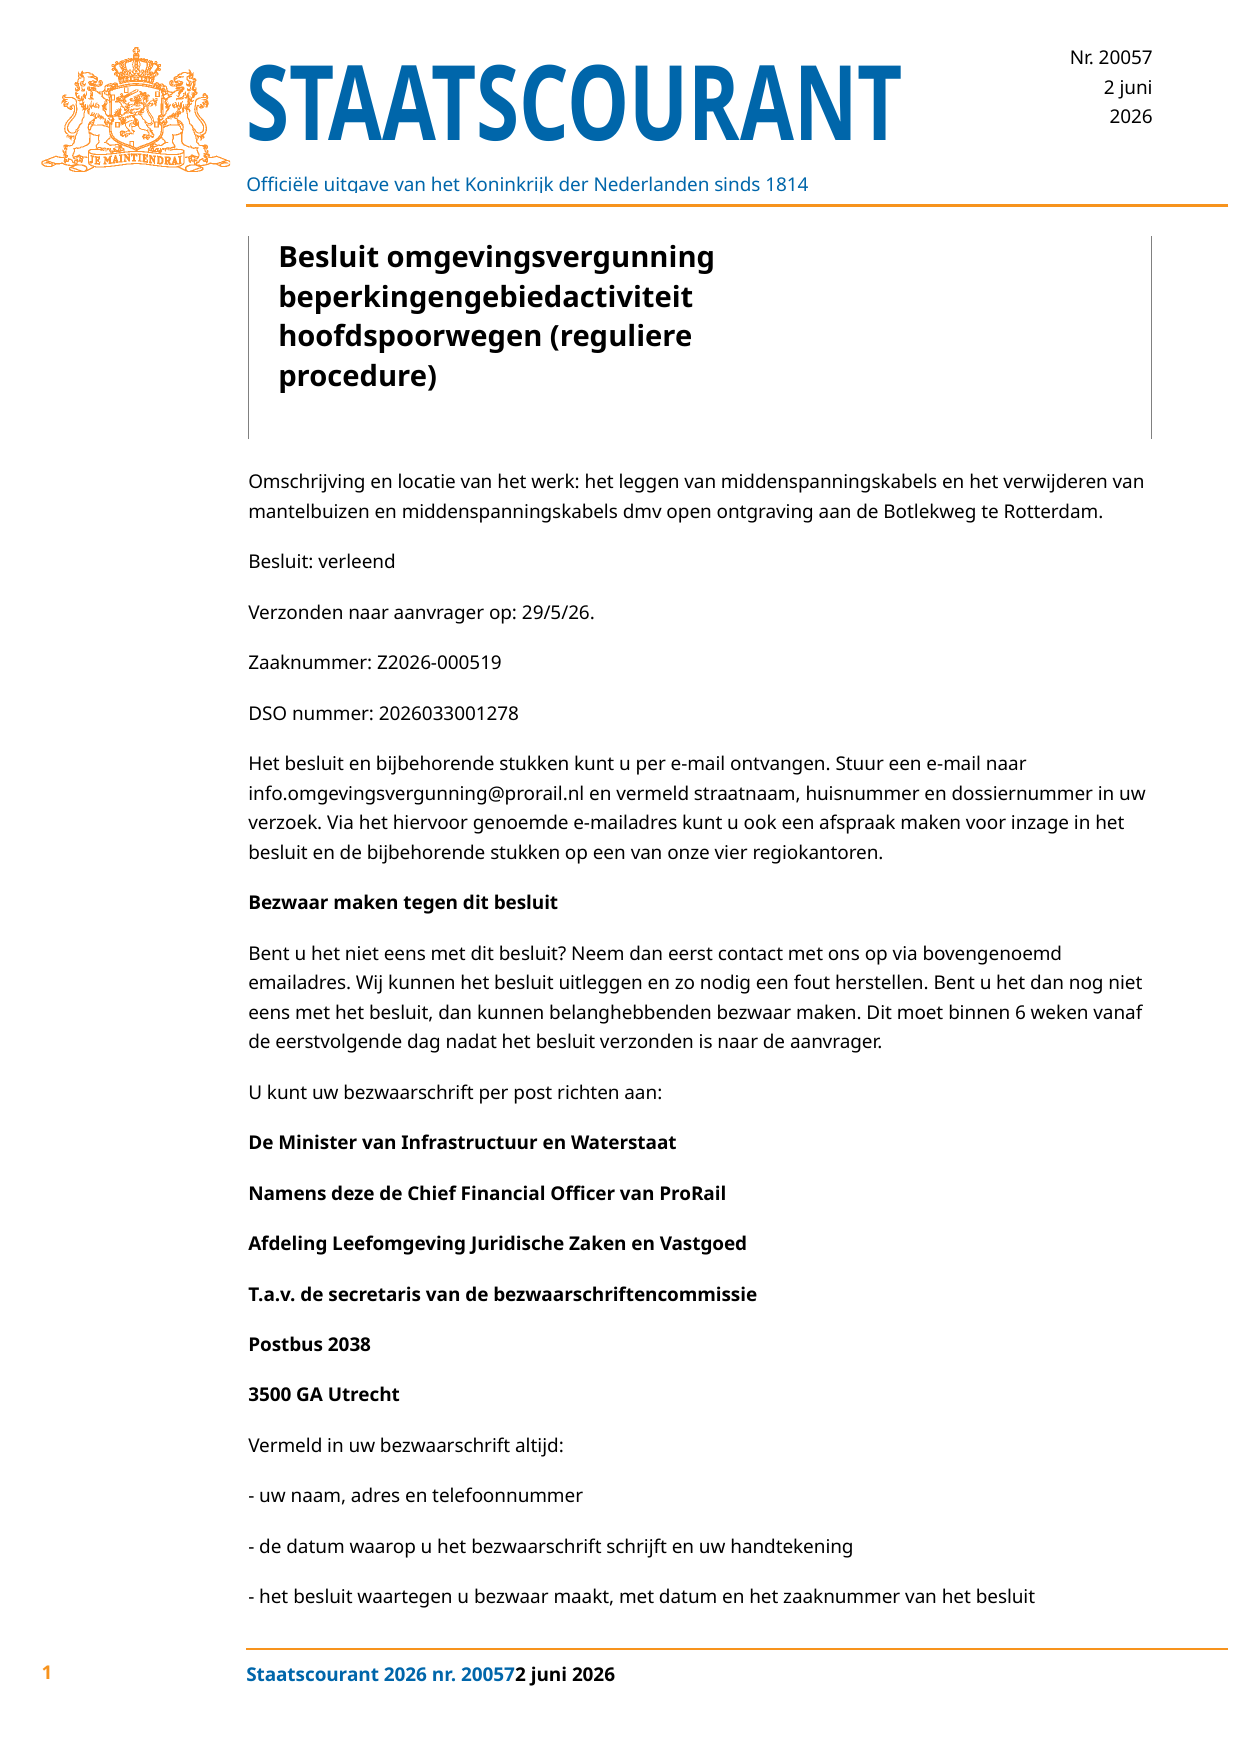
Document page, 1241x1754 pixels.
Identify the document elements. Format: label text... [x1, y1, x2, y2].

text T.a.v. de secretaris van de bezwaarschriftencommissie [248, 1281, 1152, 1306]
table_header [850, 414, 1151, 439]
text - de datum waarop u het bezwaarschrift schrijft en uw handtekening [248, 1533, 1152, 1558]
text Postbus 2038 [248, 1331, 1152, 1357]
text Besluit: verleend [248, 549, 1152, 574]
text Verzonden naar aanvrager op: 29/5/26. [248, 599, 1152, 625]
text 3500 GA Utrecht [248, 1382, 1152, 1407]
table_header [850, 236, 912, 413]
text Het besluit en bijbehorende stukken kunt u per e-mail ontvangen. Stuur een e-mail naar info.omgevingsvergunning@prorail.nl en vermeld straatnaam, huisnummer en dossiernummer in uw verzoek. Via het hiervoor genoemde e-mailadres kunt u ook een afspraak maken voor inzage in het besluit en de bijbehorende stukken op een van onze vier regiokantoren. [248, 750, 1152, 865]
text De Minister van Infrastructuur en Waterstaat [248, 1129, 1152, 1155]
text Bezwaar maken tegen dit besluit [248, 889, 1152, 915]
text Namens deze de Chief Financial Officer van ProRail [248, 1180, 1152, 1206]
text Afdeling Leefomgeving Juridische Zaken en Vastgoed [248, 1230, 1152, 1256]
text Zaaknummer: Z2026-000519 [248, 649, 1152, 675]
picture [41, 47, 231, 172]
text - uw naam, adres en telefoonnummer [248, 1482, 1152, 1508]
text DSO nummer: 2026033001278 [248, 700, 1152, 726]
text Vermeld in uw bezwaarschrift altijd: [248, 1432, 1152, 1458]
table_header Besluit omgevingsvergunning beperkingengebiedactiviteit hoofdspoorwegen (reguliere procedure) [249, 236, 850, 439]
text Bent u het niet eens met dit besluit? Neem dan eerst contact met ons op via bovengenoemd emailadres. Wij kunnen het besluit uitleggen en zo nodig een fout herstellen. Bent u het dan nog niet eens met het besluit, dan kunnen belanghebbenden bezwaar maken. Dit moet binnen 6 weken vanaf de eerstvolgende dag nadat het besluit verzonden is naar de aanvrager. [248, 940, 1152, 1054]
picture [912, 236, 1090, 414]
text Omschrijving en locatie van het werk: het leggen van middenspanningskabels en het verwijderen van mantelbuizen en middenspanningskabels dmv open ontgraving aan de Botlekweg te Rotterdam. [248, 469, 1152, 524]
text - het besluit waartegen u bezwaar maakt, met datum en het zaaknummer van het besluit [248, 1583, 1152, 1609]
text U kunt uw bezwaarschrift per post richten aan: [248, 1079, 1152, 1105]
table_header [1090, 236, 1151, 413]
